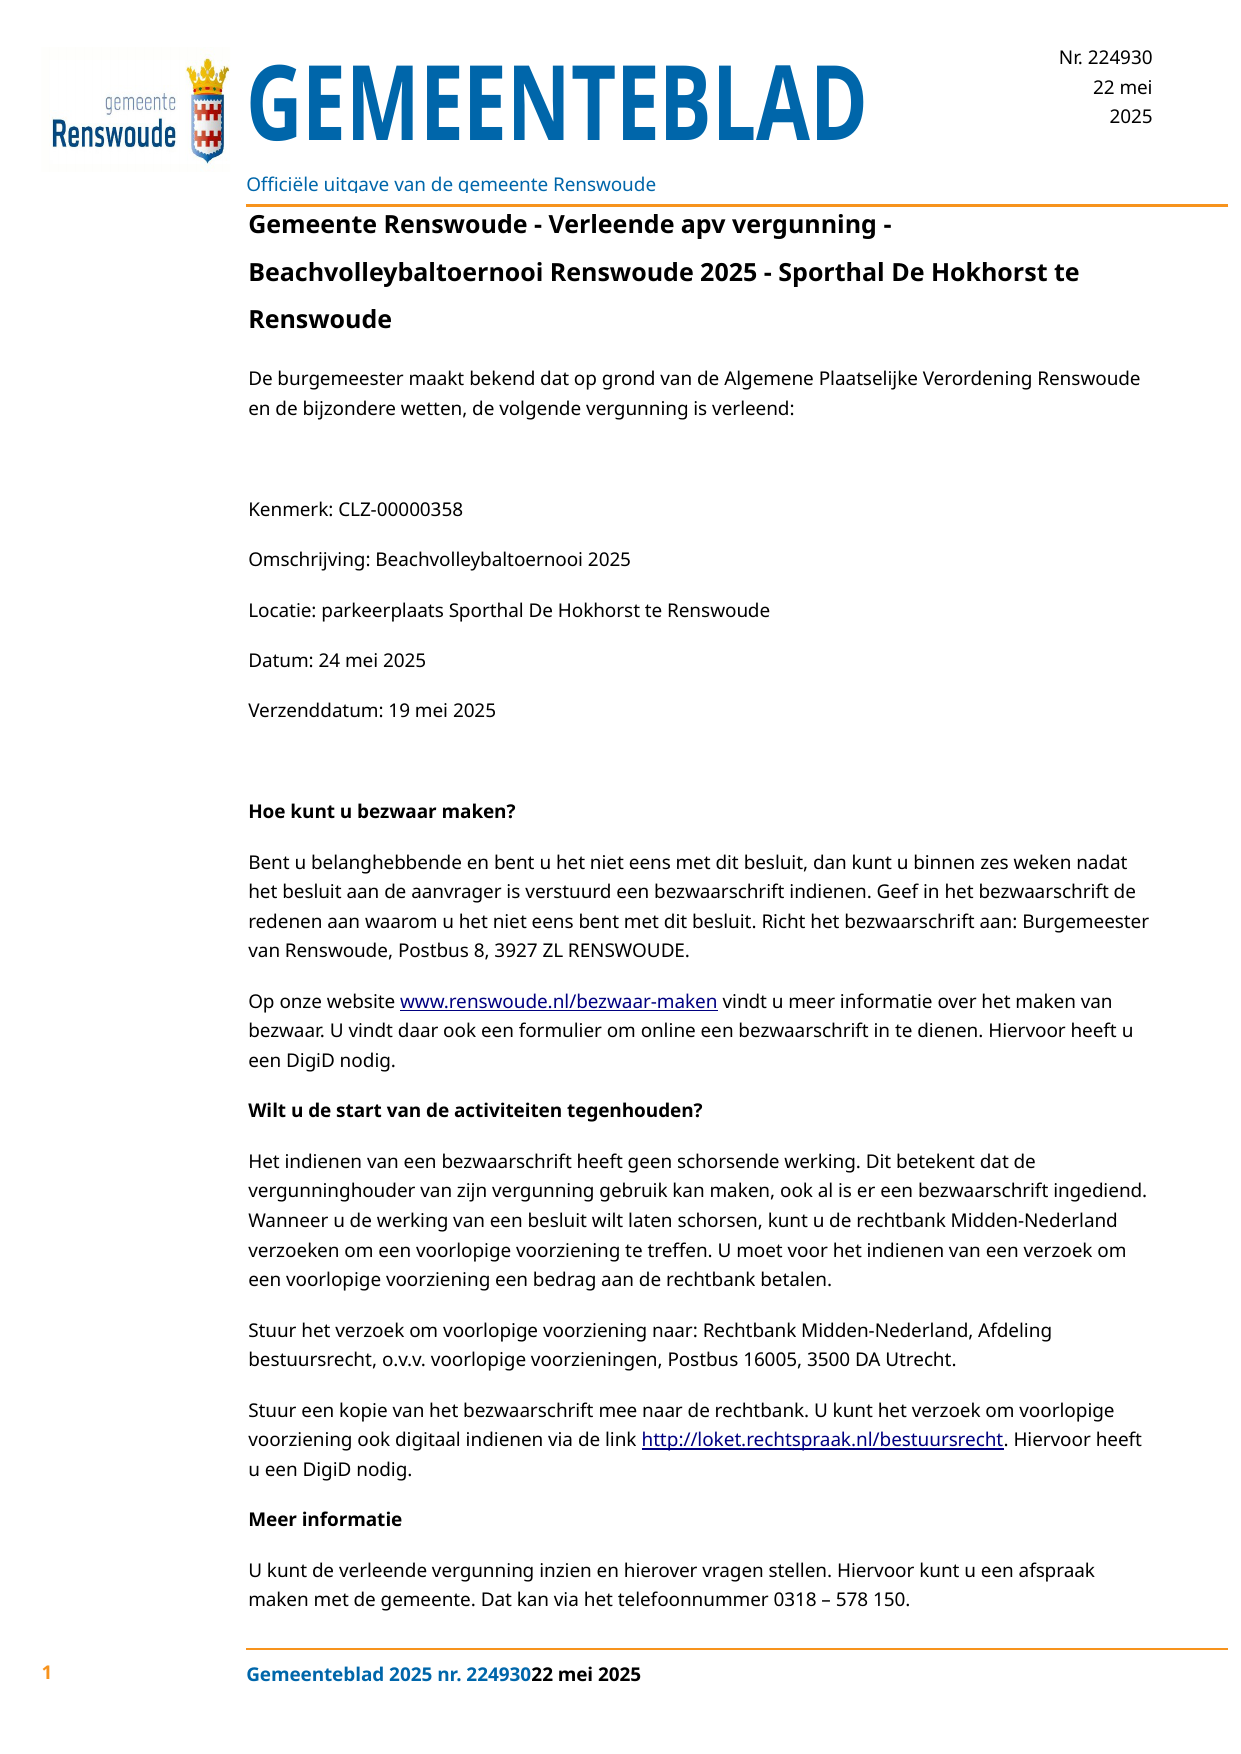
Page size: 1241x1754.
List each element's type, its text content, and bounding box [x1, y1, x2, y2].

text Gemeente Renswoude - Verleende apv vergunning - Beachvolleybaltoernooi Renswoude 2025 - Sporthal De Hokhorst te Renswoude [248, 207, 1152, 336]
text Stuur het verzoek om voorlopige voorziening naar: Rechtbank Midden-Nederland, Afdeling bestuursrecht, o.v.v. voorlopige voorzieningen, Postbus 16005, 3500 DA Utrecht. [248, 1317, 1152, 1372]
text Bent u belanghebbende en bent u het niet eens met dit besluit, dan kunt u binnen zes weken nadat het besluit aan de aanvrager is verstuurd een bezwaarschrift indienen. Geef in het bezwaarschrift de redenen aan waarom u het niet eens bent met dit besluit. Richt het bezwaarschrift aan: Burgemeester van Renswoude, Postbus 8, 3927 ZL RENSWOUDE. [248, 849, 1152, 963]
text Locatie: parkeerplaats Sporthal De Hokhorst te Renswoude [248, 597, 1152, 622]
text Hoe kunt u bezwaar maken? [248, 798, 1152, 824]
text Verzenddatum: 19 mei 2025 [248, 698, 1152, 723]
text Op onze website www.renswoude.nl/bezwaar-maken vindt u meer informatie over het maken van bezwaar. U vindt daar ook een formulier om online een bezwaarschrift in te dienen. Hiervoor heeft u een DigiD nodig. [248, 988, 1152, 1073]
text Kenmerk: CLZ-00000358 [248, 496, 1152, 522]
picture [41, 47, 231, 172]
text Datum: 24 mei 2025 [248, 647, 1152, 673]
text Wilt u de start van de activiteiten tegenhouden? [248, 1098, 1152, 1123]
text U kunt de verleende vergunning inzien en hierover vragen stellen. Hiervoor kunt u een afspraak maken met de gemeente. Dat kan via het telefoonnummer 0318 – 578 150. [248, 1557, 1152, 1612]
text Meer informatie [248, 1506, 1152, 1532]
text Het indienen van een bezwaarschrift heeft geen schorsende werking. Dit betekent dat de vergunninghouder van zijn vergunning gebruik kan maken, ook al is er een bezwaarschrift ingediend. Wanneer u de werking van een besluit wilt laten schorsen, kunt u de rechtbank Midden-Nederland verzoeken om een voorlopige voorziening te treffen. U moet voor het indienen van een verzoek om een voorlopige voorziening een bedrag aan de rechtbank betalen. [248, 1148, 1152, 1292]
text De burgemeester maakt bekend dat op grond van de Algemene Plaatselijke Verordening Renswoude en de bijzondere wetten, de volgende vergunning is verleend: [248, 366, 1152, 421]
text Stuur een kopie van het bezwaarschrift mee naar de rechtbank. U kunt het verzoek om voorlopige voorziening ook digitaal indienen via de link http://loket.rechtspraak.nl/bestuursrecht. Hiervoor heeft u een DigiD nodig. [248, 1397, 1152, 1482]
text Omschrijving: Beachvolleybaltoernooi 2025 [248, 546, 1152, 572]
